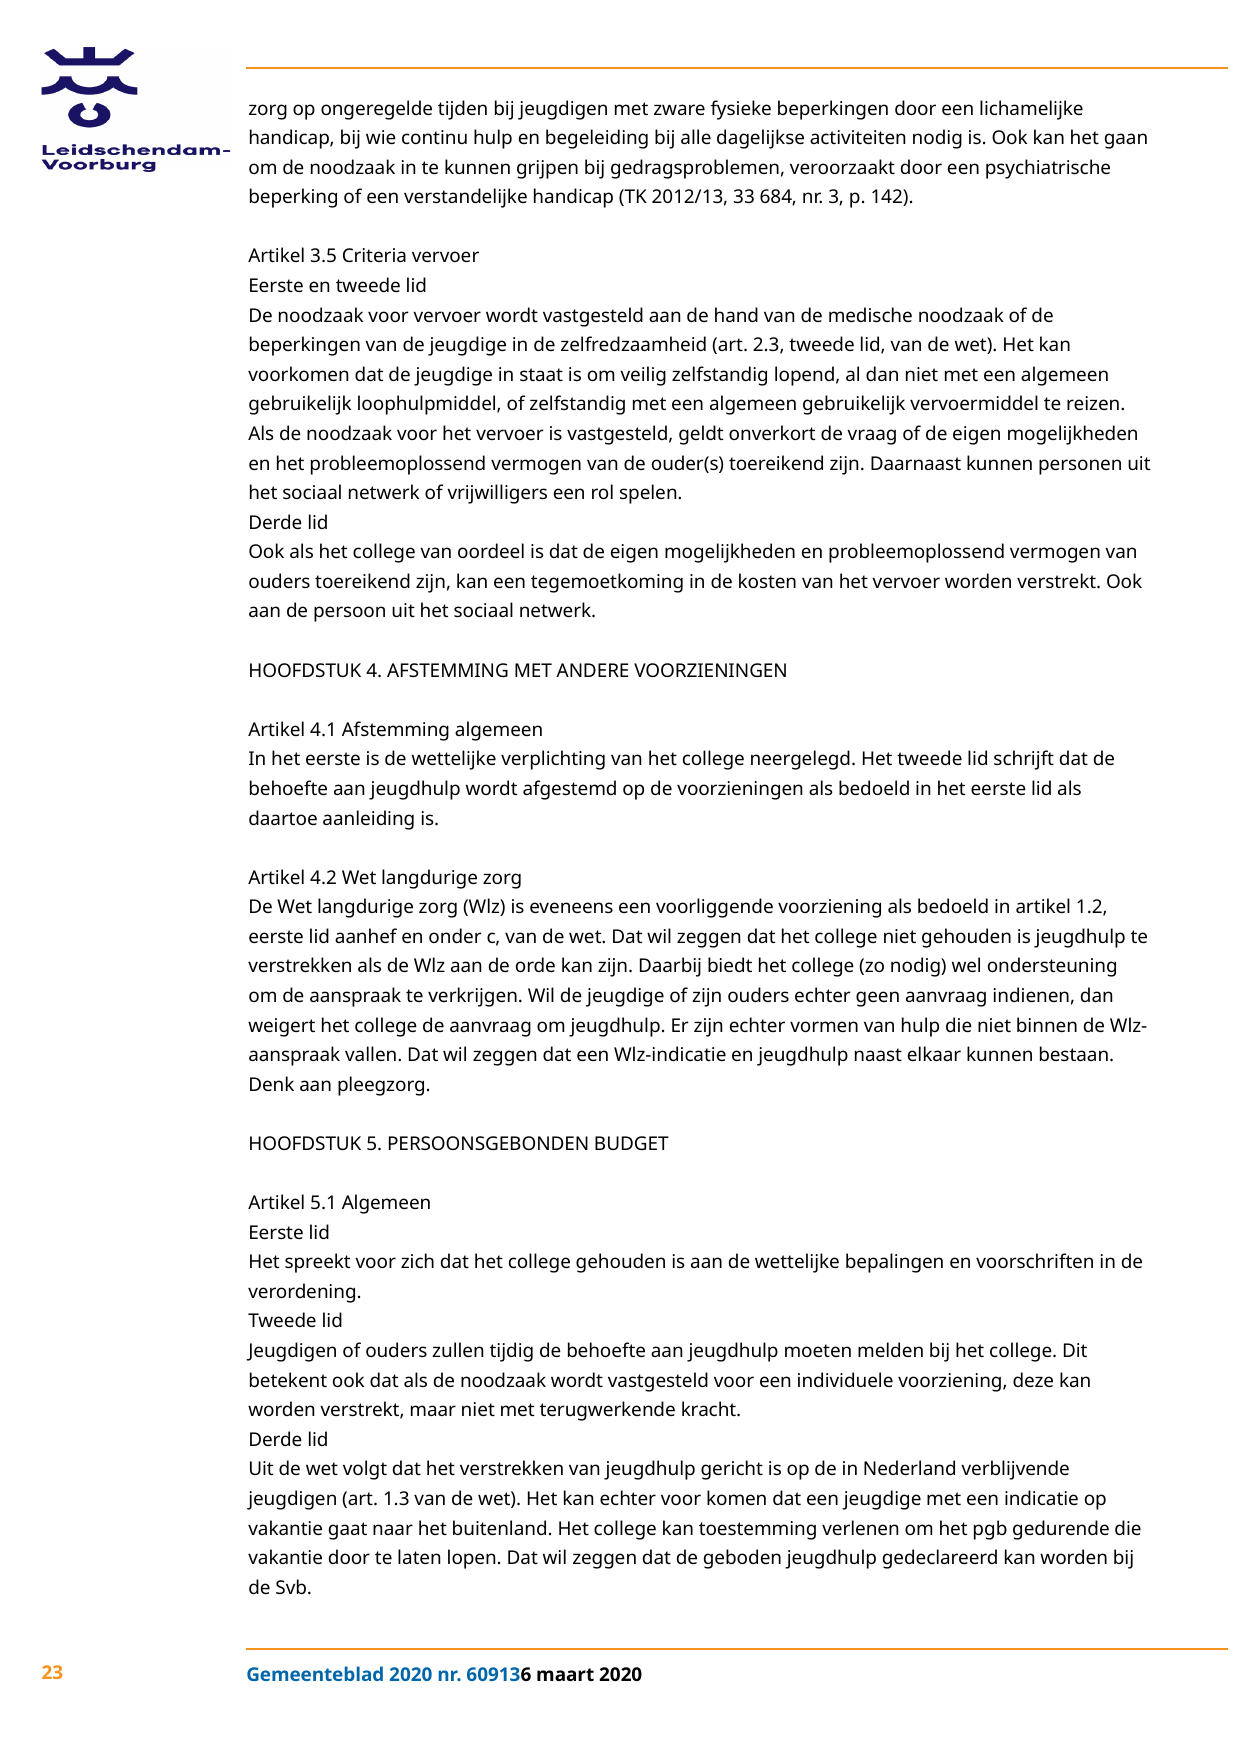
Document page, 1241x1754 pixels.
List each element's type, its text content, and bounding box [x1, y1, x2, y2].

picture [41, 47, 231, 172]
text Jeugdigen of ouders zullen tijdig de behoefte aan jeugdhulp moeten melden bij het college. Dit betekent ook dat als de noodzaak wordt vastgesteld voor een individuele voorziening, deze kan worden verstrekt, maar niet met terugwerkende kracht. [248, 1337, 1152, 1422]
text Ook als het college van oordeel is dat de eigen mogelijkheden en probleemoplossend vermogen van ouders toereikend zijn, kan een tegemoetkoming in de kosten van het vervoer worden verstrekt. Ook aan de persoon uit het sociaal netwerk. [248, 538, 1152, 623]
text Uit de wet volgt dat het verstrekken van jeugdhulp gericht is op de in Nederland verblijvende jeugdigen (art. 1.3 van de wet). Het kan echter voor komen dat een jeugdige met een indicatie op vakantie gaat naar het buitenland. Het college kan toestemming verlenen om het pgb gedurende die vakantie door te laten lopen. Dat wil zeggen dat de geboden jeugdhulp gedeclareerd kan worden bij de Svb. [248, 1456, 1152, 1600]
text In het eerste is de wettelijke verplichting van het college neergelegd. Het tweede lid schrijft dat de behoefte aan jeugdhulp wordt afgestemd op de voorzieningen als bedoeld in het eerste lid als daartoe aanleiding is. [248, 746, 1152, 831]
text HOOFDSTUK 4. AFSTEMMING MET ANDERE VOORZIENINGEN [248, 657, 1152, 683]
text HOOFDSTUK 5. PERSOONSGEBONDEN BUDGET [248, 1130, 1152, 1156]
text Derde lid [248, 509, 1152, 535]
text Derde lid [248, 1426, 1152, 1452]
text Artikel 4.2 Wet langdurige zorg [248, 864, 1152, 890]
text Tweede lid [248, 1308, 1152, 1333]
text zorg op ongeregelde tijden bij jeugdigen met zware fysieke beperkingen door een lichamelijke handicap, bij wie continu hulp en begeleiding bij alle dagelijkse activiteiten nodig is. Ook kan het gaan om de noodzaak in te kunnen grijpen bij gedragsproblemen, veroorzaakt door een psychiatrische beperking of een verstandelijke handicap (TK 2012/13, 33 684, nr. 3, p. 142). [248, 95, 1152, 209]
text Het spreekt voor zich dat het college gehouden is aan de wettelijke bepalingen en voorschriften in de verordening. [248, 1248, 1152, 1304]
text Eerste lid [248, 1219, 1152, 1245]
text Eerste en tweede lid [248, 272, 1152, 298]
text De Wet langdurige zorg (Wlz) is eveneens een voorliggende voorziening als bedoeld in artikel 1.2, eerste lid aanhef en onder c, van de wet. Dat wil zeggen dat het college niet gehouden is jeugdhulp te verstrekken als de Wlz aan de orde kan zijn. Daarbij biedt het college (zo nodig) wel ondersteuning om de aanspraak te verkrijgen. Wil de jeugdige of zijn ouders echter geen aanvraag indienen, dan weigert het college de aanvraag om jeugdhulp. Er zijn echter vormen van hulp die niet binnen de Wlz-aanspraak vallen. Dat wil zeggen dat een Wlz-indicatie en jeugdhulp naast elkaar kunnen bestaan. Denk aan pleegzorg. [248, 893, 1152, 1097]
text De noodzaak voor vervoer wordt vastgesteld aan de hand van de medische noodzaak of de beperkingen van de jeugdige in de zelfredzaamheid (art. 2.3, tweede lid, van de wet). Het kan voorkomen dat de jeugdige in staat is om veilig zelfstandig lopend, al dan niet met een algemeen gebruikelijk loophulpmiddel, of zelfstandig met een algemeen gebruikelijk vervoermiddel te reizen. Als de noodzaak voor het vervoer is vastgesteld, geldt onverkort de vraag of de eigen mogelijkheden en het probleemoplossend vermogen van de ouder(s) toereikend zijn. Daarnaast kunnen personen uit het sociaal netwerk of vrijwilligers een rol spelen. [248, 302, 1152, 505]
text Artikel 4.1 Afstemming algemeen [248, 716, 1152, 742]
text Artikel 5.1 Algemeen [248, 1189, 1152, 1215]
text Artikel 3.5 Criteria vervoer [248, 243, 1152, 268]
